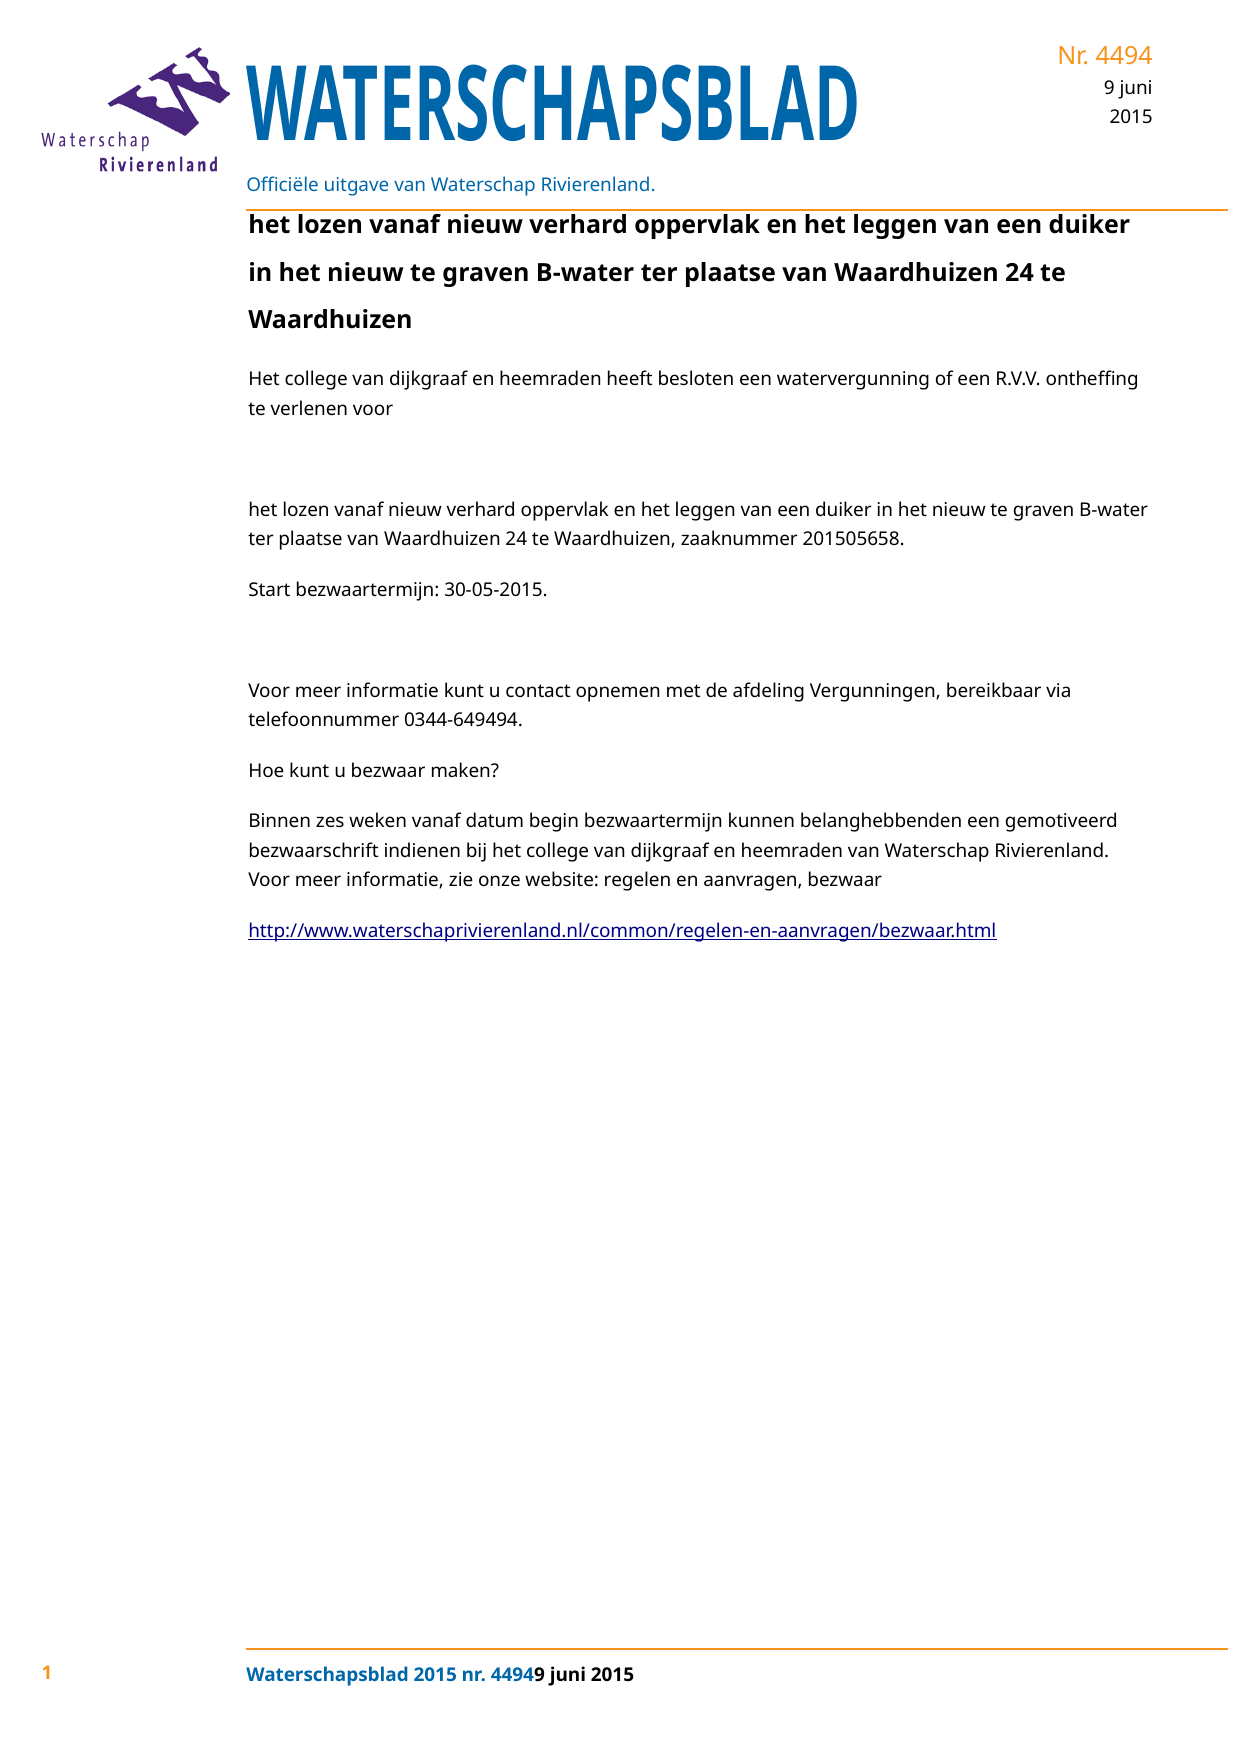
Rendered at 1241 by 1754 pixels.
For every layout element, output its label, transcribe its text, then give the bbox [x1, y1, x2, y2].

text Start bezwaartermijn: 30-05-2015. [248, 576, 1152, 602]
text http://www.waterschaprivierenland.nl/common/regelen-en-aanvragen/bezwaar.html [248, 917, 1152, 942]
text Binnen zes weken vanaf datum begin bezwaartermijn kunnen belanghebbenden een gemotiveerd bezwaarschrift indienen bij het college van dijkgraaf en heemraden van Waterschap Rivierenland. Voor meer informatie, zie onze website: regelen en aanvragen, bezwaar [248, 807, 1152, 892]
picture [41, 47, 231, 172]
text het lozen vanaf nieuw verhard oppervlak en het leggen van een duiker in het nieuw te graven B-water ter plaatse van Waardhuizen 24 te Waardhuizen, zaaknummer 201505658. [248, 496, 1152, 551]
text Voor meer informatie kunt u contact opnemen met de afdeling Vergunningen, bereikbaar via telefoonnummer 0344-649494. [248, 677, 1152, 732]
text Het college van dijkgraaf en heemraden heeft besloten een watervergunning of een R.V.V. ontheffing te verlenen voor [248, 366, 1152, 421]
text Hoe kunt u bezwaar maken? [248, 757, 1152, 782]
text het lozen vanaf nieuw verhard oppervlak en het leggen van een duiker in het nieuw te graven B-water ter plaatse van Waardhuizen 24 te Waardhuizen [248, 211, 1152, 336]
